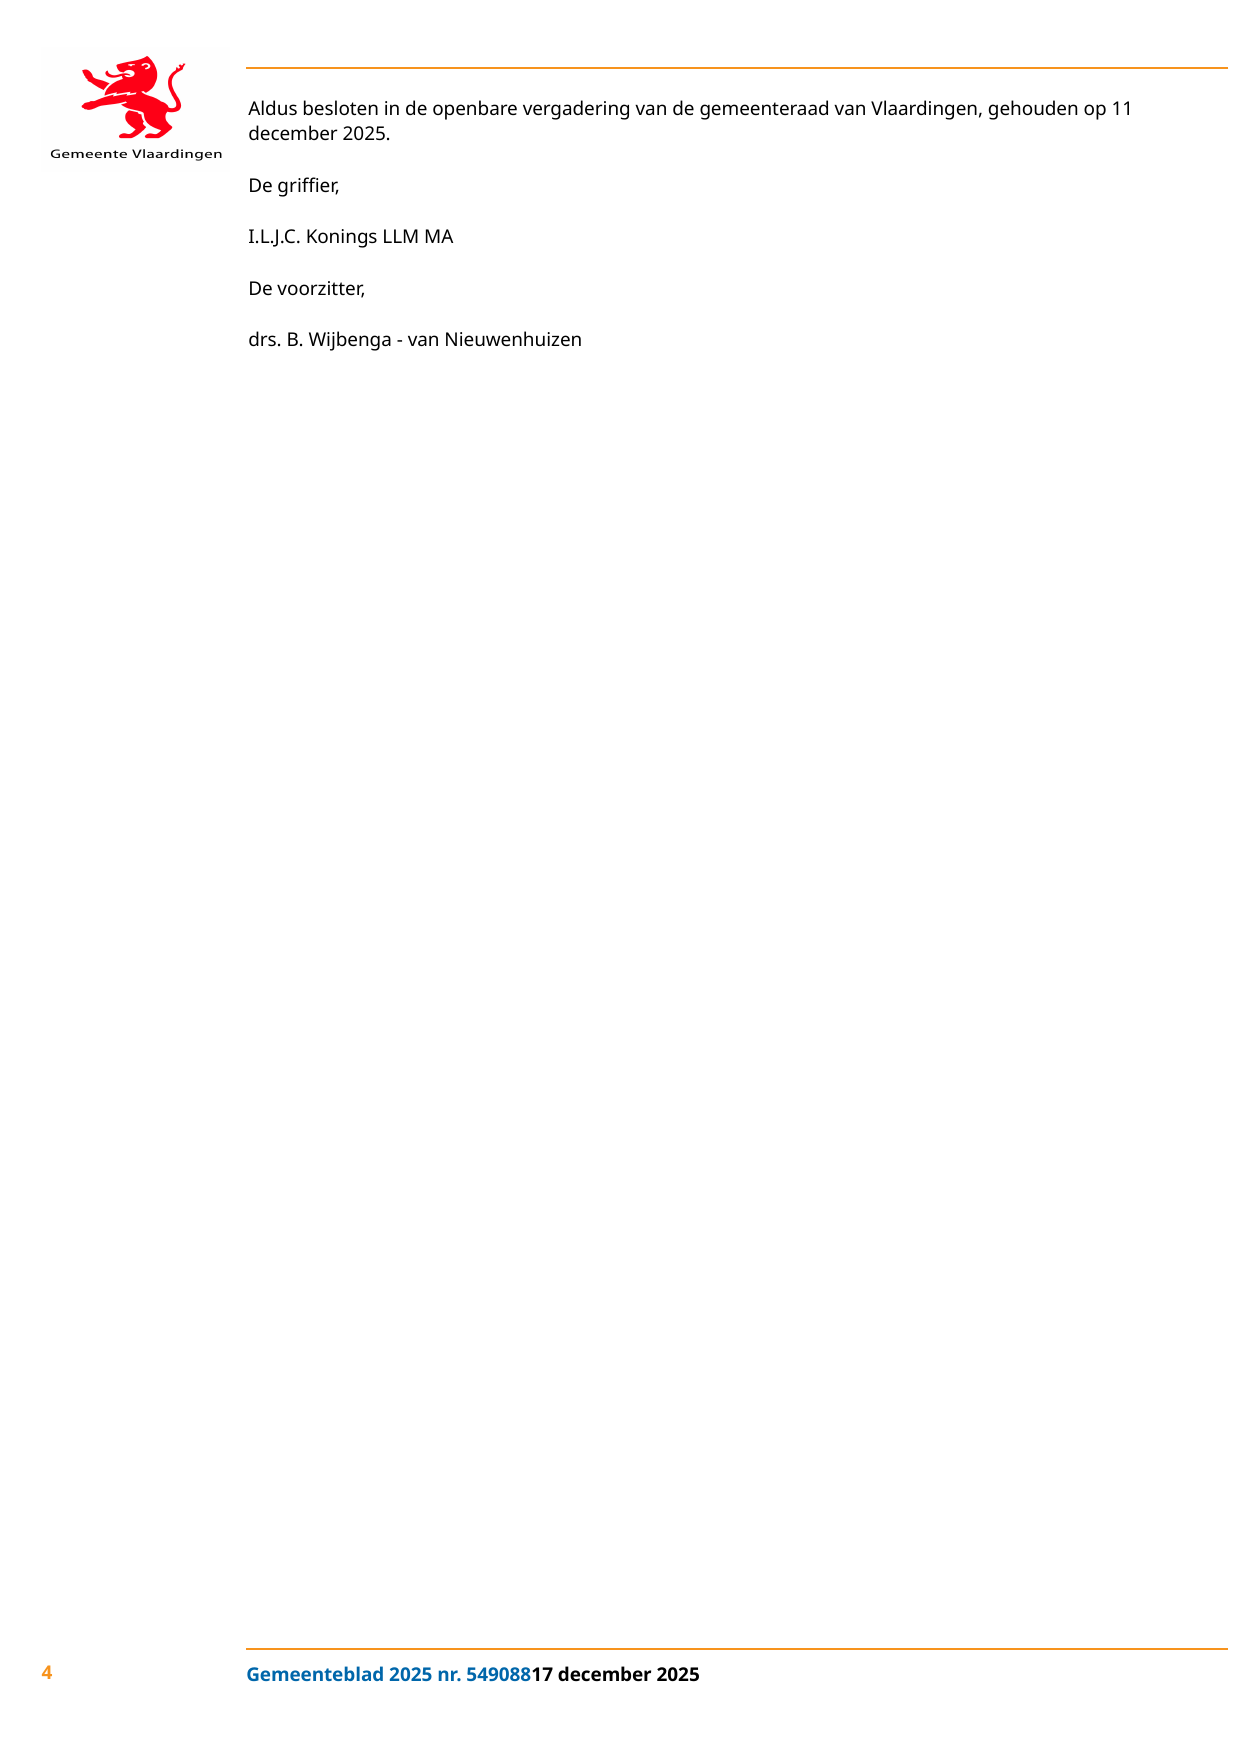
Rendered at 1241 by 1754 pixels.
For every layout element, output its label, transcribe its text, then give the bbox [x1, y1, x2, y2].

text De griffier, [248, 172, 1152, 198]
text I.L.J.C. Konings LLM MA [248, 223, 1152, 249]
text drs. B. Wijbenga - van Nieuwenhuizen [248, 326, 1152, 352]
text De voorzitter, [248, 275, 1152, 301]
picture [41, 47, 231, 172]
text Aldus besloten in de openbare vergadering van de gemeenteraad van Vlaardingen, gehouden op 11 december 2025. [248, 95, 1152, 146]
